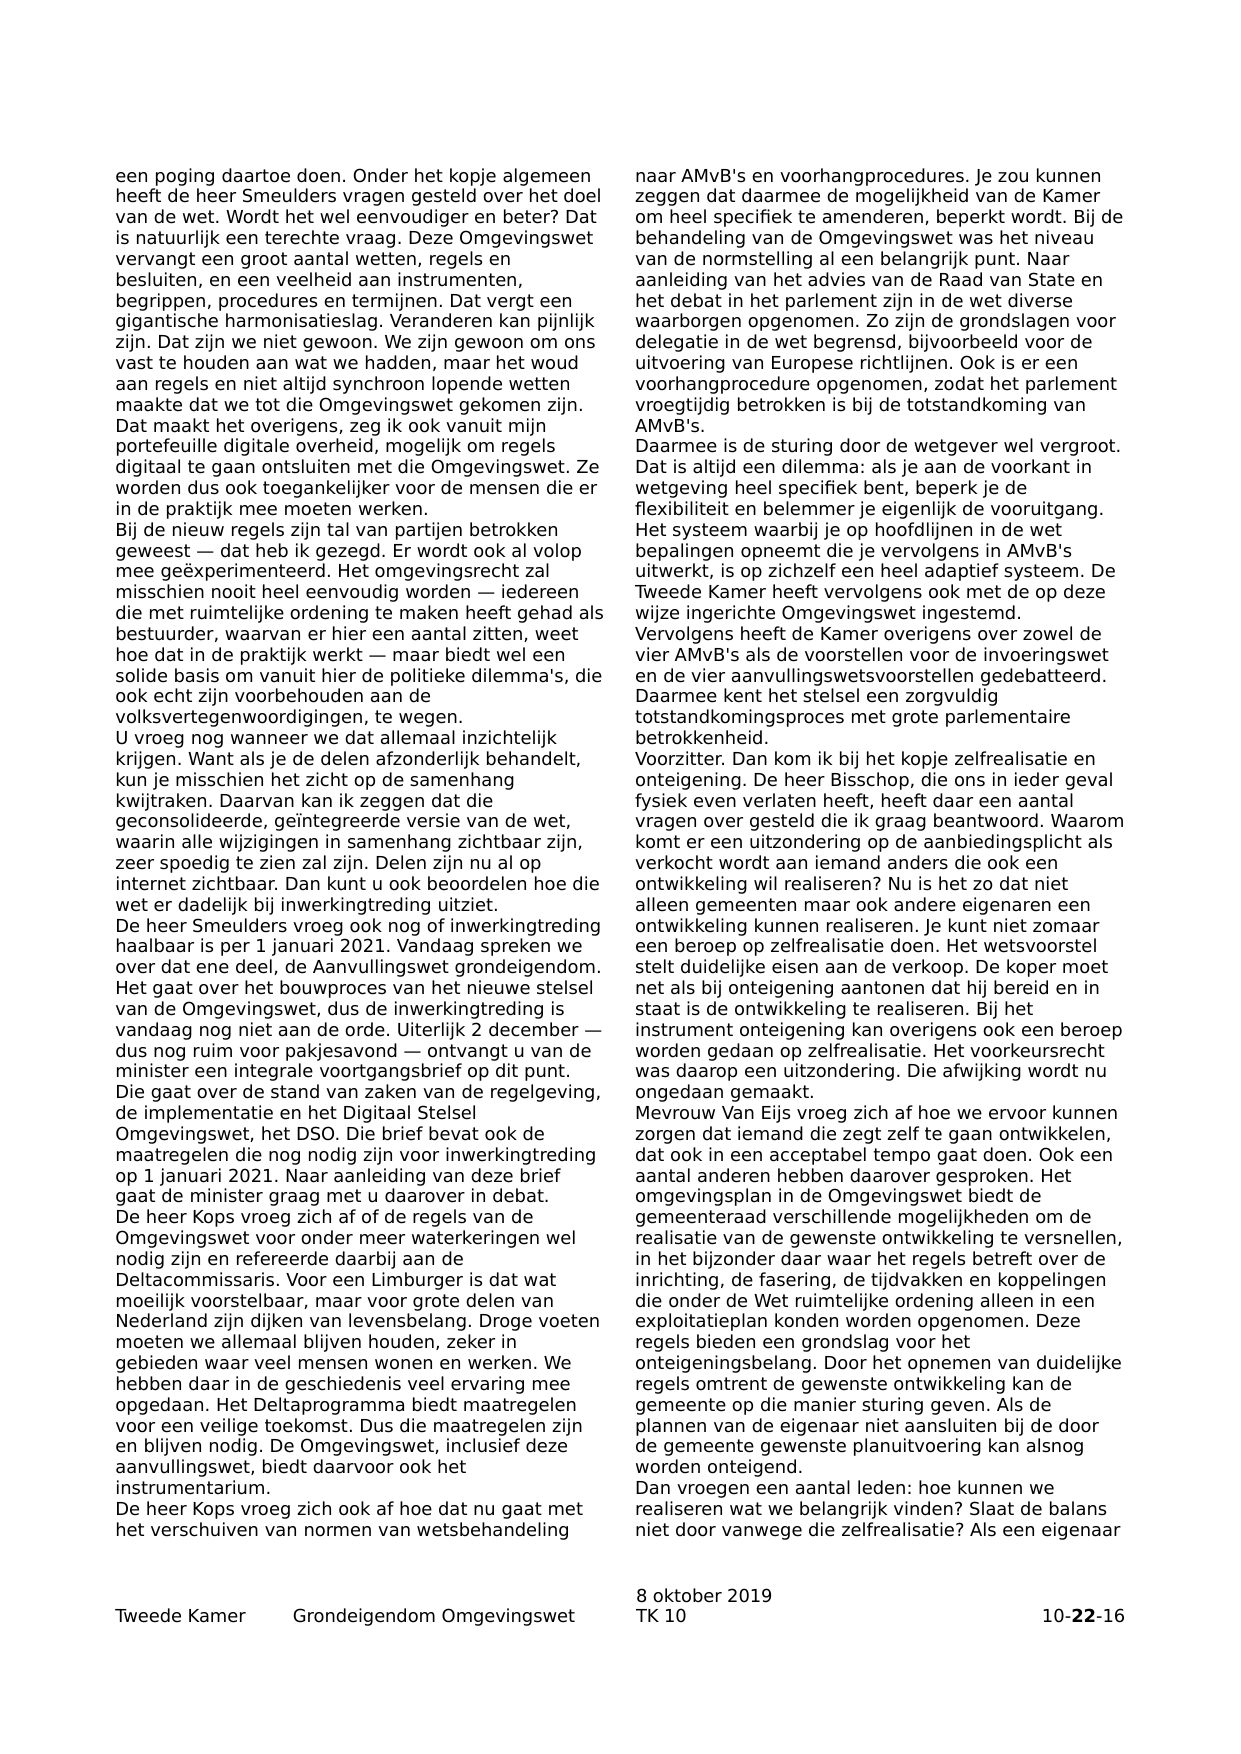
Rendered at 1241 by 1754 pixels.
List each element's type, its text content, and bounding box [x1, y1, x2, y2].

text naar AMvB's en voorhangprocedures. Je zou kunnen zeggen dat daarmee de mogelijkheid van de Kamer om heel specifiek te amenderen, beperkt wordt. Bij de behandeling van de Omgevingswet was het niveau van de normstelling al een belangrijk punt. Naar aanleiding van het advies van de Raad van State en het debat in het parlement zijn in de wet diverse waarborgen opgenomen. Zo zijn de grondslagen voor delegatie in de wet begrensd, bijvoorbeeld voor de uitvoering van Europese richtlijnen. Ook is er een voorhangprocedure opgenomen, zodat het parlement vroegtijdig betrokken is bij de totstandkoming van AMvB's. [635, 165, 1125, 436]
text een poging daartoe doen. Onder het kopje algemeen heeft de heer Smeulders vragen gesteld over het doel van de wet. Wordt het wel eenvoudiger en beter? Dat is natuurlijk een terechte vraag. Deze Omgevingswet vervangt een groot aantal wetten, regels en besluiten, en een veelheid aan instrumenten, begrippen, procedures en termijnen. Dat vergt een gigantische harmonisatieslag. Veranderen kan pijnlijk zijn. Dat zijn we niet gewoon. We zijn gewoon om ons vast te houden aan wat we hadden, maar het woud aan regels en niet altijd synchroon lopende wetten maakte dat we tot die Omgevingswet gekomen zijn. Dat maakt het overigens, zeg ik ook vanuit mijn portefeuille digitale overheid, mogelijk om regels digitaal te gaan ontsluiten met die Omgevingswet. Ze worden dus ook toegankelijker voor de mensen die er in de praktijk mee moeten werken. [115, 165, 605, 519]
text De heer Kops vroeg zich ook af hoe dat nu gaat met het verschuiven van normen van wetsbehandeling [115, 1499, 605, 1540]
text U vroeg nog wanneer we dat allemaal inzichtelijk krijgen. Want als je de delen afzonderlijk behandelt, kun je misschien het zicht op de samenhang kwijtraken. Daarvan kan ik zeggen dat die geconsolideerde, geïntegreerde versie van de wet, waarin alle wijzigingen in samenhang zichtbaar zijn, zeer spoedig te zien zal zijn. Delen zijn nu al op internet zichtbaar. Dan kunt u ook beoordelen hoe die wet er dadelijk bij inwerkingtreding uitziet. [115, 728, 605, 915]
text De heer Kops vroeg zich af of de regels van de Omgevingswet voor onder meer waterkeringen wel nodig zijn en refereerde daarbij aan de Deltacommissaris. Voor een Limburger is dat wat moeilijk voorstelbaar, maar voor grote delen van Nederland zijn dijken van levensbelang. Droge voeten moeten we allemaal blijven houden, zeker in gebieden waar veel mensen wonen en werken. We hebben daar in de geschiedenis veel ervaring mee opgedaan. Het Deltaprogramma biedt maatregelen voor een veilige toekomst. Dus die maatregelen zijn en blijven nodig. De Omgevingswet, inclusief deze aanvullingswet, biedt daarvoor ook het instrumentarium. [115, 1207, 605, 1499]
text Dan vroegen een aantal leden: hoe kunnen we realiseren wat we belangrijk vinden? Slaat de balans niet door vanwege die zelfrealisatie? Als een eigenaar [635, 1478, 1125, 1540]
text Voorzitter. Dan kom ik bij het kopje zelfrealisatie en onteigening. De heer Bisschop, die ons in ieder geval fysiek even verlaten heeft, heeft daar een aantal vragen over gesteld die ik graag beantwoord. Waarom komt er een uitzondering op de aanbiedingsplicht als verkocht wordt aan iemand anders die ook een ontwikkeling wil realiseren? Nu is het zo dat niet alleen gemeenten maar ook andere eigenaren een ontwikkeling kunnen realiseren. Je kunt niet zomaar een beroep op zelfrealisatie doen. Het wetsvoorstel stelt duidelijke eisen aan de verkoop. De koper moet net als bij onteigening aantonen dat hij bereid en in staat is de ontwikkeling te realiseren. Bij het instrument onteigening kan overigens ook een beroep worden gedaan op zelfrealisatie. Het voorkeursrecht was daarop een uitzondering. Die afwijking wordt nu ongedaan gemaakt. [635, 749, 1125, 1103]
text Mevrouw Van Eijs vroeg zich af hoe we ervoor kunnen zorgen dat iemand die zegt zelf te gaan ontwikkelen, dat ook in een acceptabel tempo gaat doen. Ook een aantal anderen hebben daarover gesproken. Het omgevingsplan in de Omgevingswet biedt de gemeenteraad verschillende mogelijkheden om de realisatie van de gewenste ontwikkeling te versnellen, in het bijzonder daar waar het regels betreft over de inrichting, de fasering, de tijdvakken en koppelingen die onder de Wet ruimtelijke ordening alleen in een exploitatieplan konden worden opgenomen. Deze regels bieden een grondslag voor het onteigeningsbelang. Door het opnemen van duidelijke regels omtrent de gewenste ontwikkeling kan de gemeente op die manier sturing geven. Als de plannen van de eigenaar niet aansluiten bij de door de gemeente gewenste planuitvoering kan alsnog worden onteigend. [635, 1103, 1125, 1478]
text Bij de nieuw regels zijn tal van partijen betrokken geweest — dat heb ik gezegd. Er wordt ook al volop mee geëxperimenteerd. Het omgevingsrecht zal misschien nooit heel eenvoudig worden — iedereen die met ruimtelijke ordening te maken heeft gehad als bestuurder, waarvan er hier een aantal zitten, weet hoe dat in de praktijk werkt — maar biedt wel een solide basis om vanuit hier de politieke dilemma's, die ook echt zijn voorbehouden aan de volksvertegenwoordigingen, te wegen. [115, 519, 605, 728]
text De heer Smeulders vroeg ook nog of inwerkingtreding haalbaar is per 1 januari 2021. Vandaag spreken we over dat ene deel, de Aanvullingswet grondeigendom. Het gaat over het bouwproces van het nieuwe stelsel van de Omgevingswet, dus de inwerkingtreding is vandaag nog niet aan de orde. Uiterlijk 2 december — dus nog ruim voor pakjesavond — ontvangt u van de minister een integrale voortgangsbrief op dit punt. Die gaat over de stand van zaken van de regelgeving, de implementatie en het Digitaal Stelsel Omgevingswet, het DSO. Die brief bevat ook de maatregelen die nog nodig zijn voor inwerkingtreding op 1 januari 2021. Naar aanleiding van deze brief gaat de minister graag met u daarover in debat. [115, 915, 605, 1207]
text Daarmee is de sturing door de wetgever wel vergroot. Dat is altijd een dilemma: als je aan de voorkant in wetgeving heel specifiek bent, beperk je de flexibiliteit en belemmer je eigenlijk de vooruitgang. Het systeem waarbij je op hoofdlijnen in de wet bepalingen opneemt die je vervolgens in AMvB's uitwerkt, is op zichzelf een heel adaptief systeem. De Tweede Kamer heeft vervolgens ook met de op deze wijze ingerichte Omgevingswet ingestemd. Vervolgens heeft de Kamer overigens over zowel de vier AMvB's als de voorstellen voor de invoeringswet en de vier aanvullingswetsvoorstellen gedebatteerd. Daarmee kent het stelsel een zorgvuldig totstandkomingsproces met grote parlementaire betrokkenheid. [635, 436, 1125, 749]
